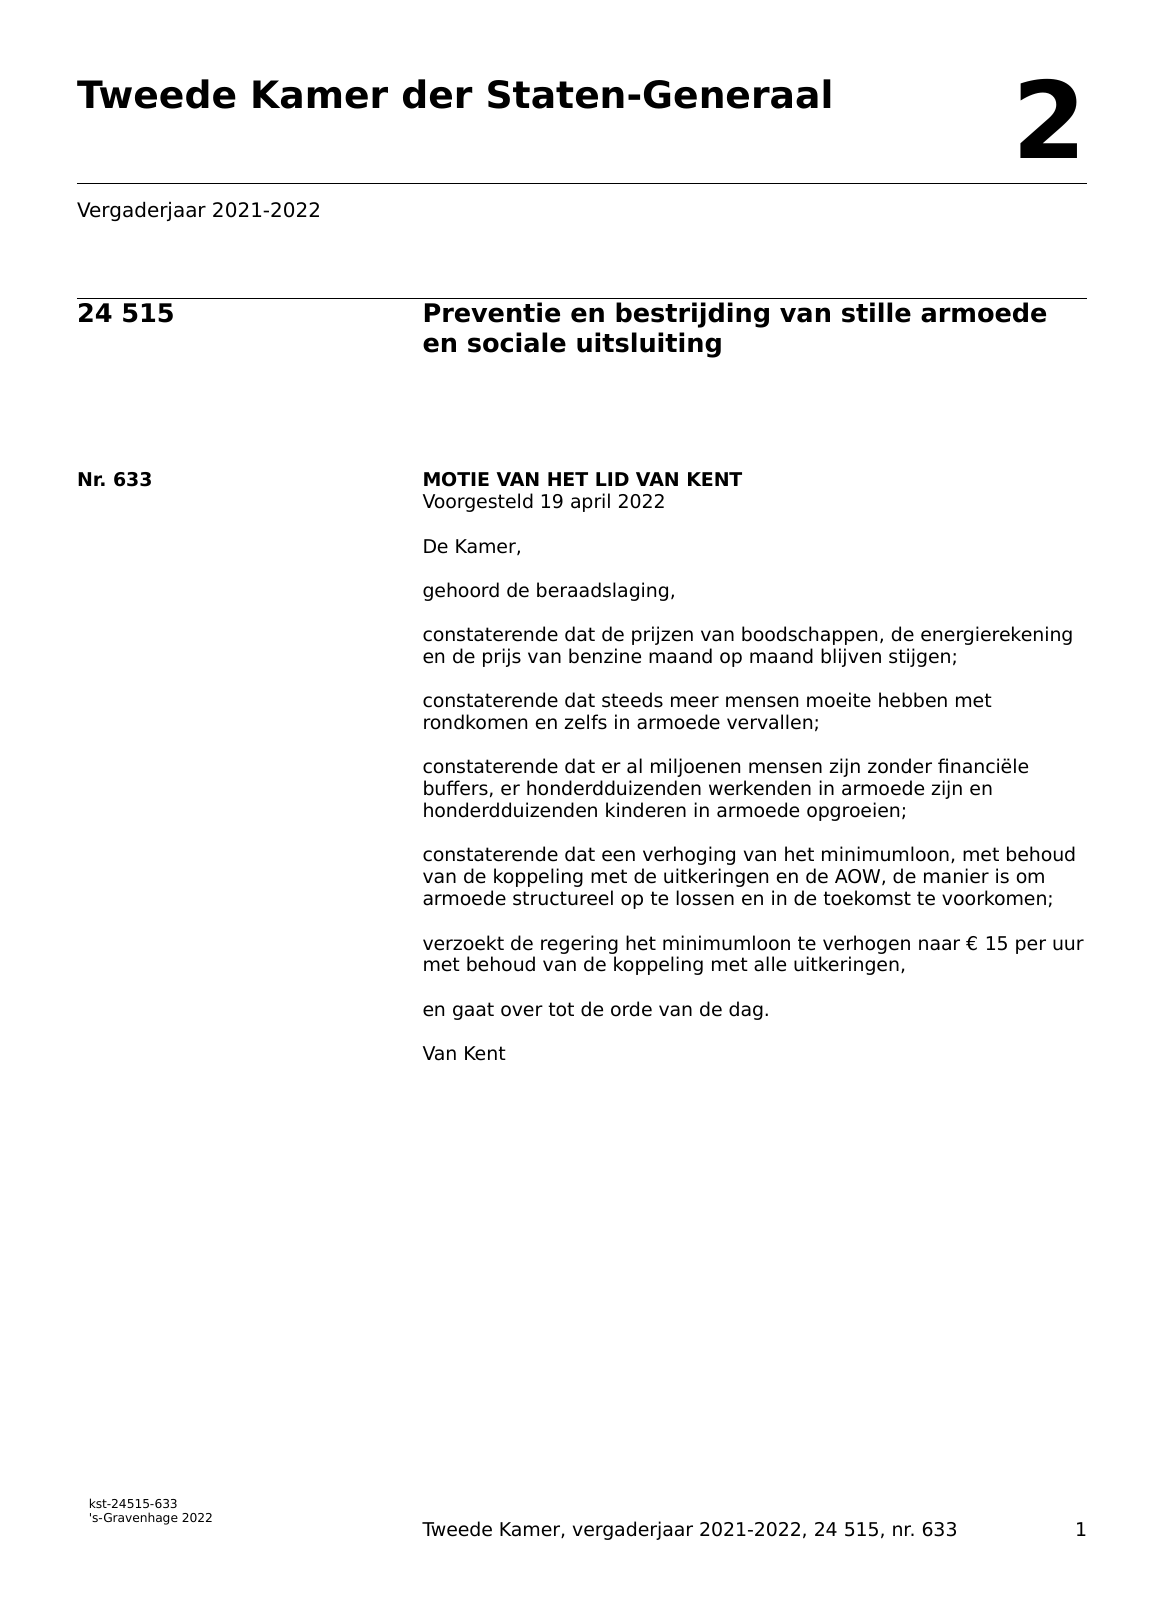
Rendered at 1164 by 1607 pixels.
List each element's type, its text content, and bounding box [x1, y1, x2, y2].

table_header Tweede Kamer der Staten-Generaal [77, 59, 886, 183]
table_cell Vergaderjaar 2021-2022 [77, 184, 1087, 298]
subtitle 24 515 Preventie en bestrijding van stille armoede en sociale uitsluiting [77, 299, 1087, 358]
text Voorgesteld 19 april 2022 [422, 491, 1087, 513]
text verzoekt de regering het minimumloon te verhogen naar € 15 per uur met behoud van de koppeling met alle uitkeringen, [422, 932, 1087, 976]
text constaterende dat de prijzen van boodschappen, de energierekening en de prijs van benzine maand op maand blijven stijgen; [422, 624, 1087, 668]
table_header 2 [886, 59, 1087, 183]
text constaterende dat er al miljoenen mensen zijn zonder financiële buffers, er honderdduizenden werkenden in armoede zijn en honderdduizenden kinderen in armoede opgroeien; [422, 756, 1087, 822]
text 's-Gravenhage 2022 [88, 1511, 323, 1525]
text constaterende dat een verhoging van het minimumloon, met behoud van de koppeling met de uitkeringen en de AOW, de manier is om armoede structureel op te lossen en in de toekomst te voorkomen; [422, 844, 1087, 910]
text Van Kent [422, 1043, 1087, 1065]
text constaterende dat steeds meer mensen moeite hebben met rondkomen en zelfs in armoede vervallen; [422, 690, 1087, 734]
text gehoord de beraadslaging, [422, 580, 1087, 602]
subtitle Nr. 633 MOTIE VAN HET LID VAN KENT [77, 469, 1087, 491]
text en gaat over tot de orde van de dag. [422, 998, 1087, 1021]
text kst-24515-633 [88, 1497, 323, 1511]
text De Kamer, [422, 536, 1087, 557]
